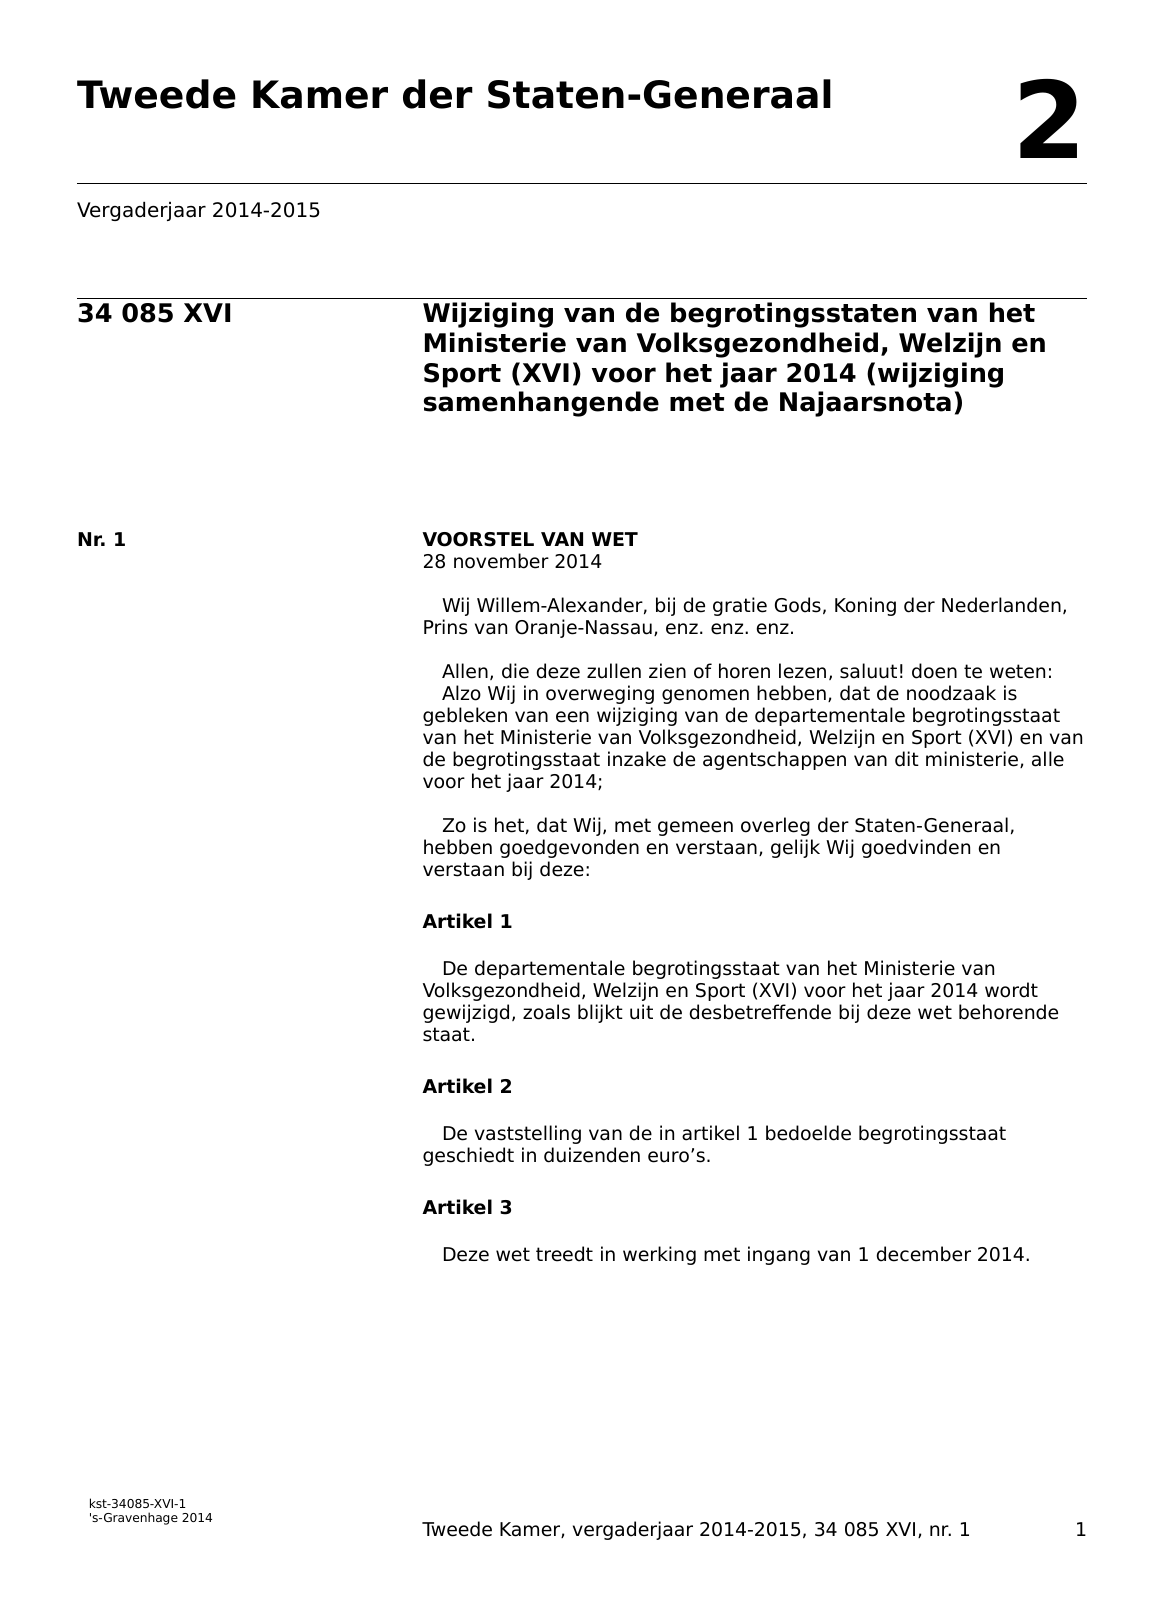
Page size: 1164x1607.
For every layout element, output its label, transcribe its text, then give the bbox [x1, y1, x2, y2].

text 28 november 2014 [422, 551, 1087, 573]
text De departementale begrotingsstaat van het Ministerie van Volksgezondheid, Welzijn en Sport (XVI) voor het jaar 2014 wordt gewijzigd, zoals blijkt uit de desbetreffende bij deze wet behorende staat. [422, 958, 1087, 1046]
text Zo is het, dat Wij, met gemeen overleg der Staten-Generaal, hebben goedgevonden en verstaan, gelijk Wij goedvinden en verstaan bij deze: [422, 815, 1087, 881]
text Alzo Wij in overweging genomen hebben, dat de noodzaak is gebleken van een wijziging van de departementale begrotingsstaat van het Ministerie van Volksgezondheid, Welzijn en Sport (XVI) en van de begrotingsstaat inzake de agentschappen van dit ministerie, alle voor het jaar 2014; [422, 683, 1087, 793]
table_header Tweede Kamer der Staten-Generaal [77, 59, 886, 183]
text kst-34085-XVI-1 [88, 1497, 323, 1511]
text Deze wet treedt in werking met ingang van 1 december 2014. [422, 1244, 1087, 1266]
subtitle Artikel 2 [422, 1076, 1087, 1098]
text 's-Gravenhage 2014 [88, 1511, 323, 1525]
table_cell Vergaderjaar 2014-2015 [77, 184, 1087, 298]
table_header 2 [886, 59, 1087, 183]
subtitle 34 085 XVI Wijziging van de begrotingsstaten van het Ministerie van Volksgezondheid, Welzijn en Sport (XVI) voor het jaar 2014 (wijziging samenhangende met de Najaarsnota) [77, 299, 1087, 418]
subtitle Artikel 3 [422, 1197, 1087, 1219]
subtitle Nr. 1 VOORSTEL VAN WET [77, 529, 1087, 551]
text Wij Willem-Alexander, bij de gratie Gods, Koning der Nederlanden, Prins van Oranje-Nassau, enz. enz. enz. [422, 595, 1087, 639]
text Allen, die deze zullen zien of horen lezen, saluut! doen te weten: [422, 661, 1087, 683]
subtitle Artikel 1 [422, 911, 1087, 933]
text De vaststelling van de in artikel 1 bedoelde begrotingsstaat geschiedt in duizenden euro’s. [422, 1123, 1087, 1167]
